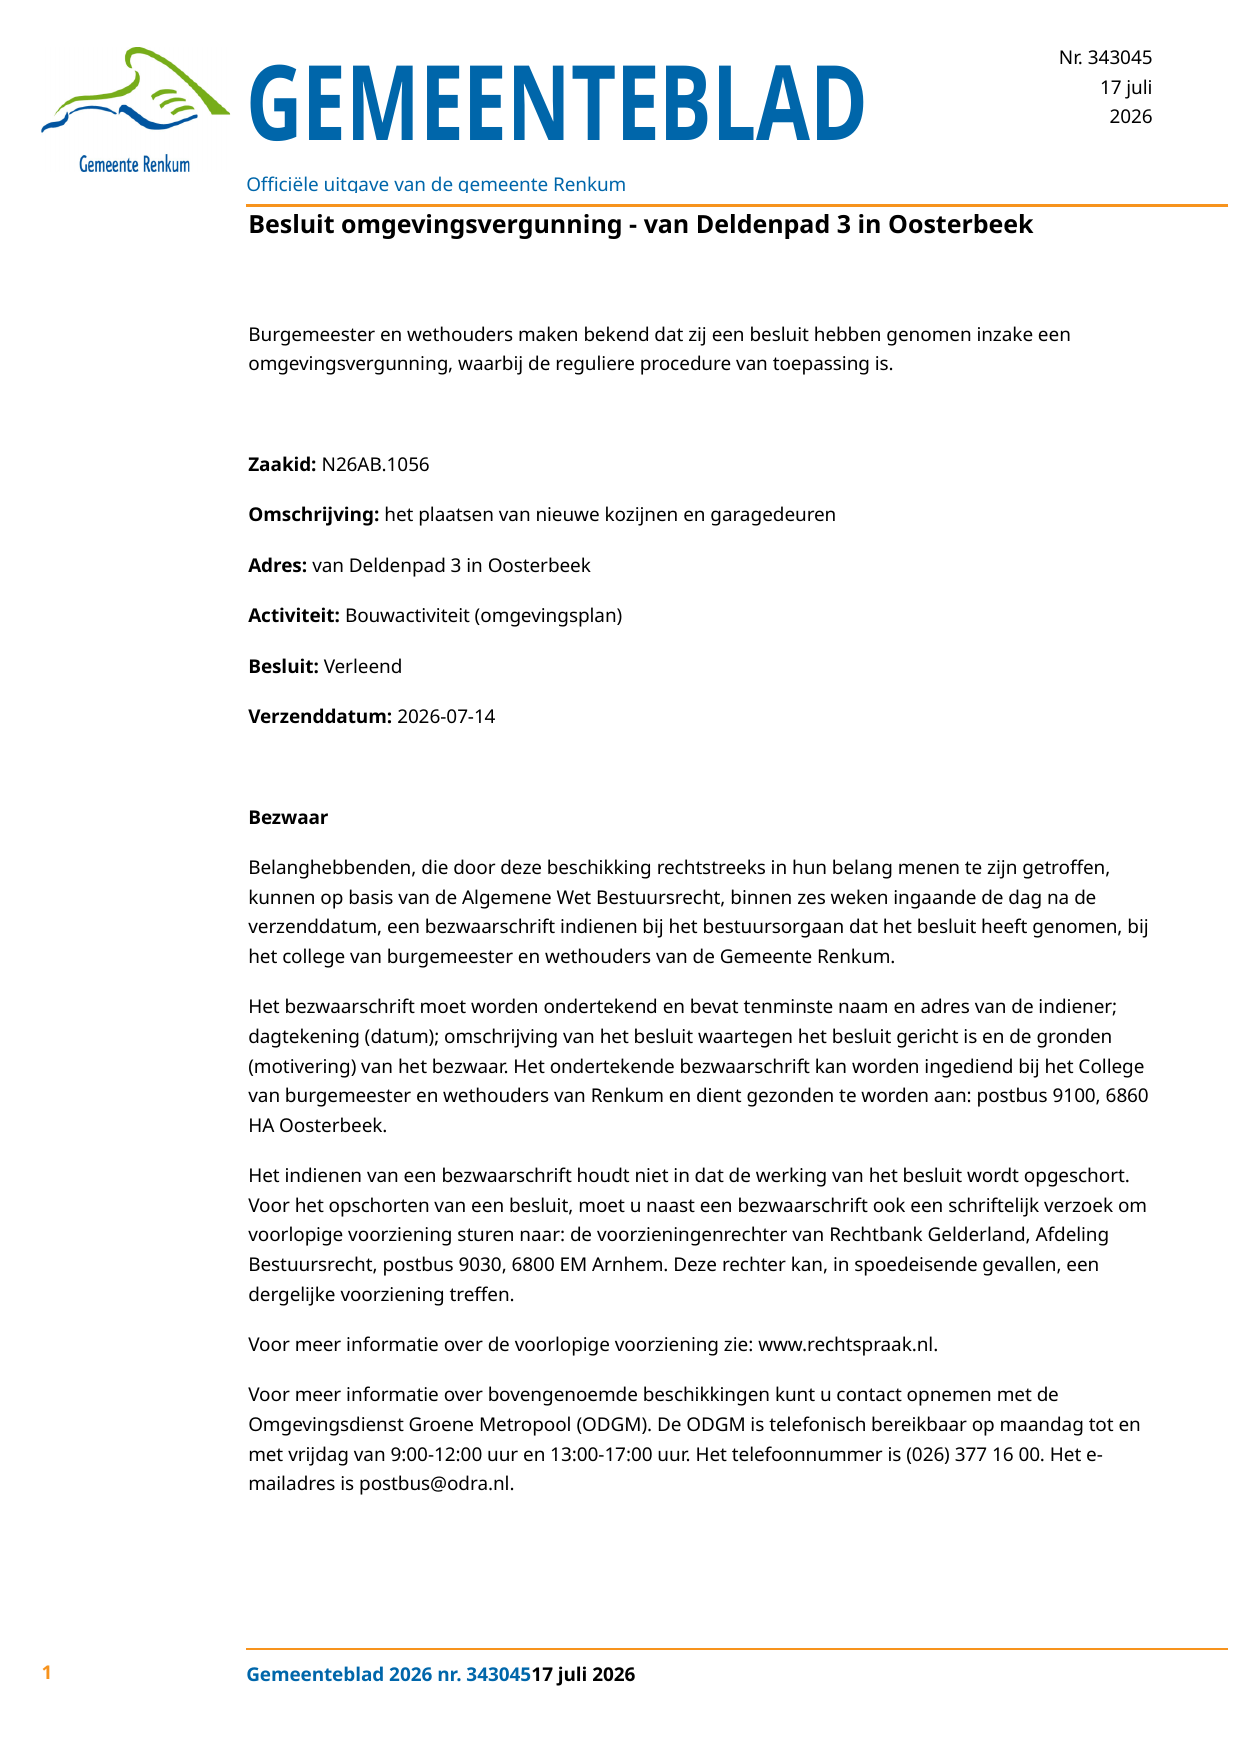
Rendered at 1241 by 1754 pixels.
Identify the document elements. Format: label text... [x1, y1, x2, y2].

text Besluit: Verleend [248, 653, 1152, 678]
text Besluit omgevingsvergunning - van Deldenpad 3 in Oosterbeek [248, 207, 1152, 241]
text Het indienen van een bezwaarschrift houdt niet in dat de werking van het besluit wordt opgeschort. Voor het opschorten van een besluit, moet u naast een bezwaarschrift ook een schriftelijk verzoek om voorlopige voorziening sturen naar: de voorzieningenrechter van Rechtbank Gelderland, Afdeling Bestuursrecht, postbus 9030, 6800 EM Arnhem. Deze rechter kan, in spoedeisende gevallen, een dergelijke voorziening treffen. [248, 1162, 1152, 1306]
text Voor meer informatie over de voorlopige voorziening zie: www.rechtspraak.nl. [248, 1331, 1152, 1357]
text Burgemeester en wethouders maken bekend dat zij een besluit hebben genomen inzake een omgevingsvergunning, waarbij de reguliere procedure van toepassing is. [248, 321, 1152, 376]
text Het bezwaarschrift moet worden ondertekend en bevat tenminste naam en adres van de indiener; dagtekening (datum); omschrijving van het besluit waartegen het besluit gericht is en de gronden (motivering) van het bezwaar. Het ondertekende bezwaarschrift kan worden ingediend bij het College van burgemeester en wethouders van Renkum en dient gezonden te worden aan: postbus 9100, 6860 HA Oosterbeek. [248, 994, 1152, 1138]
text Omschrijving: het plaatsen van nieuwe kozijnen en garagedeuren [248, 502, 1152, 527]
text Verzenddatum: 2026-07-14 [248, 703, 1152, 729]
text Adres: van Deldenpad 3 in Oosterbeek [248, 552, 1152, 578]
text Belanghebbenden, die door deze beschikking rechtstreeks in hun belang menen te zijn getroffen, kunnen op basis van de Algemene Wet Bestuursrecht, binnen zes weken ingaande de dag na de verzenddatum, een bezwaarschrift indienen bij het bestuursorgaan dat het besluit heeft genomen, bij het college van burgemeester en wethouders van de Gemeente Renkum. [248, 854, 1152, 969]
picture [41, 47, 231, 172]
text Voor meer informatie over bovengenoemde beschikkingen kunt u contact opnemen met de Omgevingsdienst Groene Metropool (ODGM). De ODGM is telefonisch bereikbaar op maandag tot en met vrijdag van 9:00-12:00 uur en 13:00-17:00 uur. Het telefoonnummer is (026) 377 16 00. Het e-mailadres is postbus@odra.nl. [248, 1382, 1152, 1496]
text Zaakid: N26AB.1056 [248, 451, 1152, 477]
text Activiteit: Bouwactiviteit (omgevingsplan) [248, 602, 1152, 628]
text Bezwaar [248, 804, 1152, 830]
